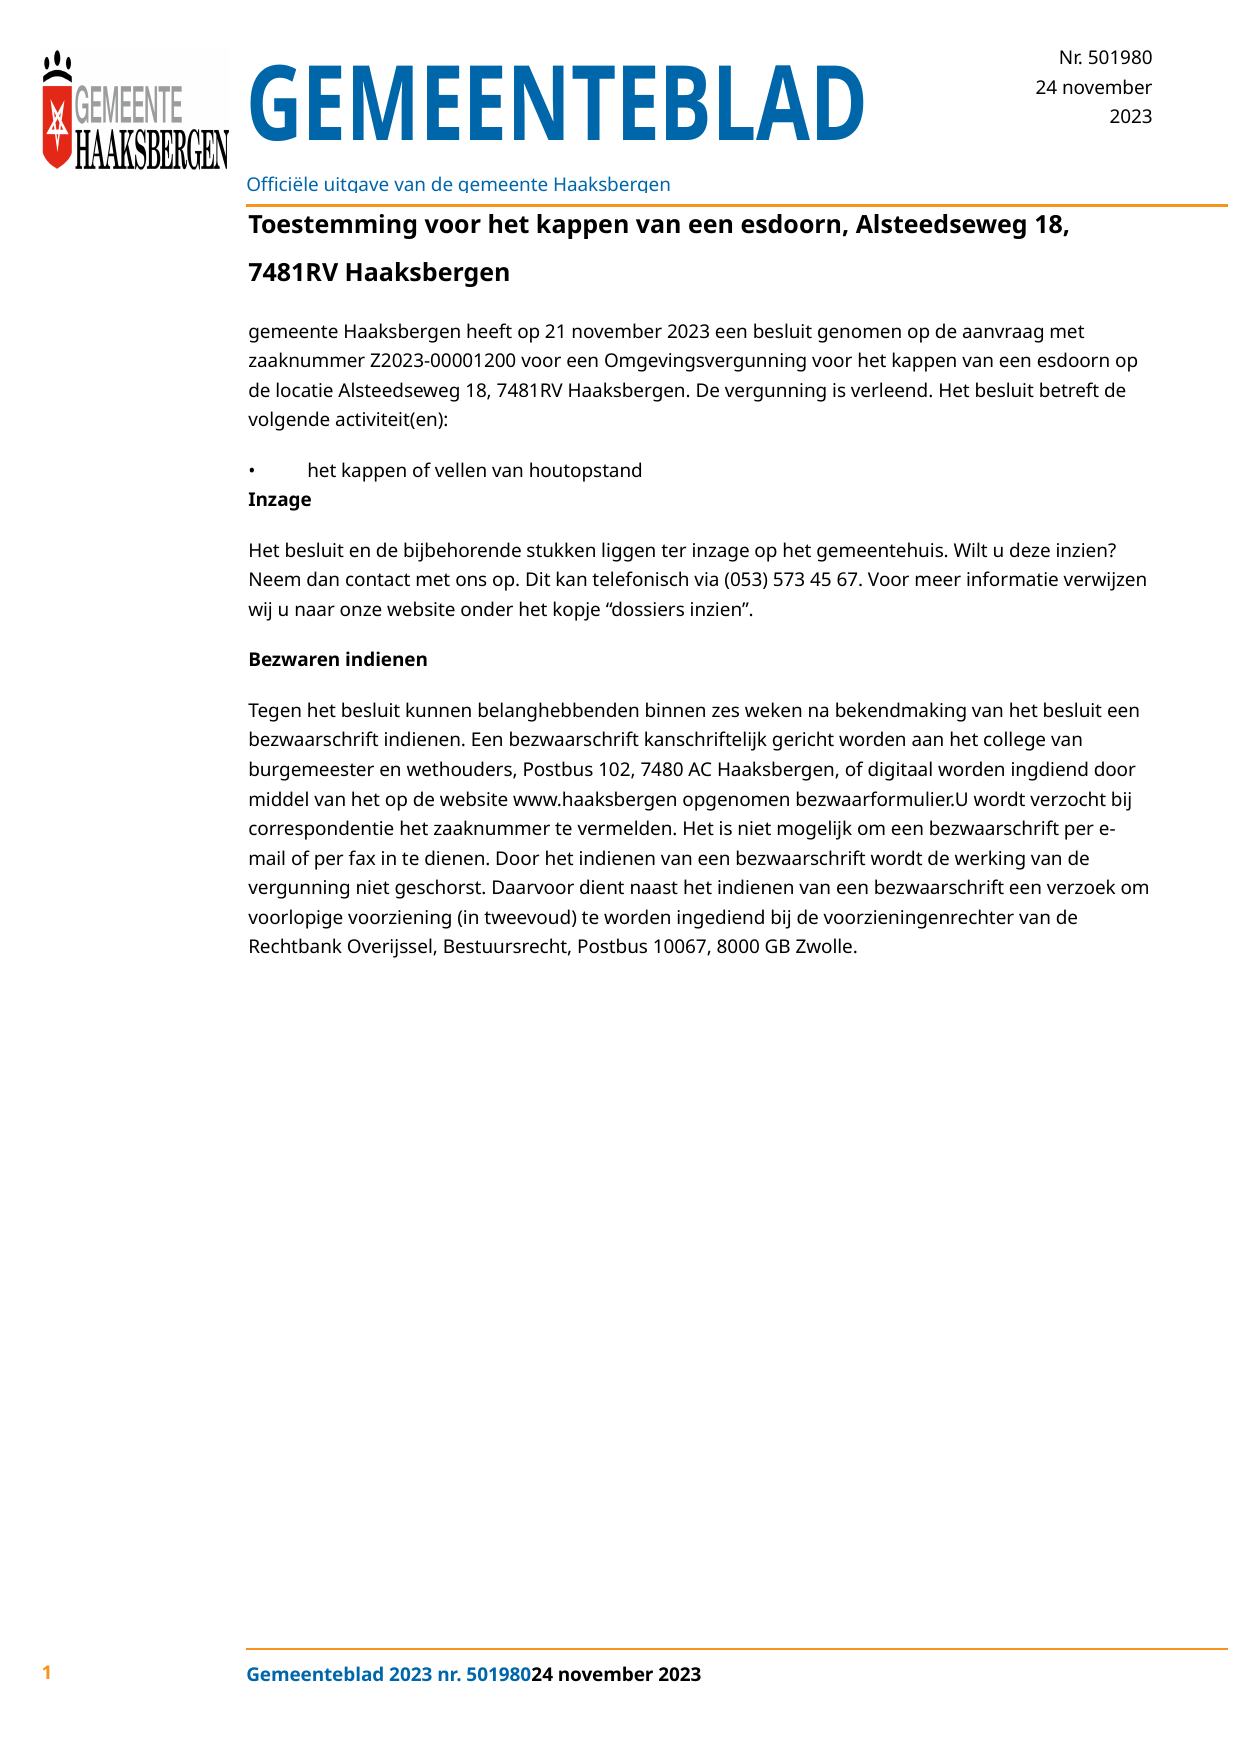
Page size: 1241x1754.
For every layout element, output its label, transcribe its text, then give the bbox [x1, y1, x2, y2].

text Het besluit en de bijbehorende stukken liggen ter inzage op het gemeentehuis. Wilt u deze inzien? Neem dan contact met ons op. Dit kan telefonisch via (053) 573 45 67. Voor meer informatie verwijzen wij u naar onze website onder het kopje “dossiers inzien”. [248, 537, 1152, 622]
list het kappen of vellen van houtopstand [248, 457, 1152, 483]
text Toestemming voor het kappen van een esdoorn, Alsteedseweg 18, 7481RV Haaksbergen [248, 207, 1152, 288]
picture [41, 47, 231, 172]
text Inzage [248, 487, 1152, 512]
text Bezwaren indienen [248, 647, 1152, 672]
text gemeente Haaksbergen heeft op 21 november 2023 een besluit genomen op de aanvraag met zaaknummer Z2023-00001200 voor een Omgevingsvergunning voor het kappen van een esdoorn op de locatie Alsteedseweg 18, 7481RV Haaksbergen. De vergunning is verleend. Het besluit betreft de volgende activiteit(en): [248, 318, 1152, 432]
text Tegen het besluit kunnen belanghebbenden binnen zes weken na bekendmaking van het besluit een bezwaarschrift indienen. Een bezwaarschrift kanschriftelijk gericht worden aan het college van burgemeester en wethouders, Postbus 102, 7480 AC Haaksbergen, of digitaal worden ingdiend door middel van het op de website www.haaksbergen opgenomen bezwaarformulier.U wordt verzocht bij correspondentie het zaaknummer te vermelden. Het is niet mogelijk om een bezwaarschrift per e-mail of per fax in te dienen. Door het indienen van een bezwaarschrift wordt de werking van de vergunning niet geschorst. Daarvoor dient naast het indienen van een bezwaarschrift een verzoek om voorlopige voorziening (in tweevoud) te worden ingediend bij de voorzieningenrechter van de Rechtbank Overijssel, Bestuursrecht, Postbus 10067, 8000 GB Zwolle. [248, 697, 1152, 959]
